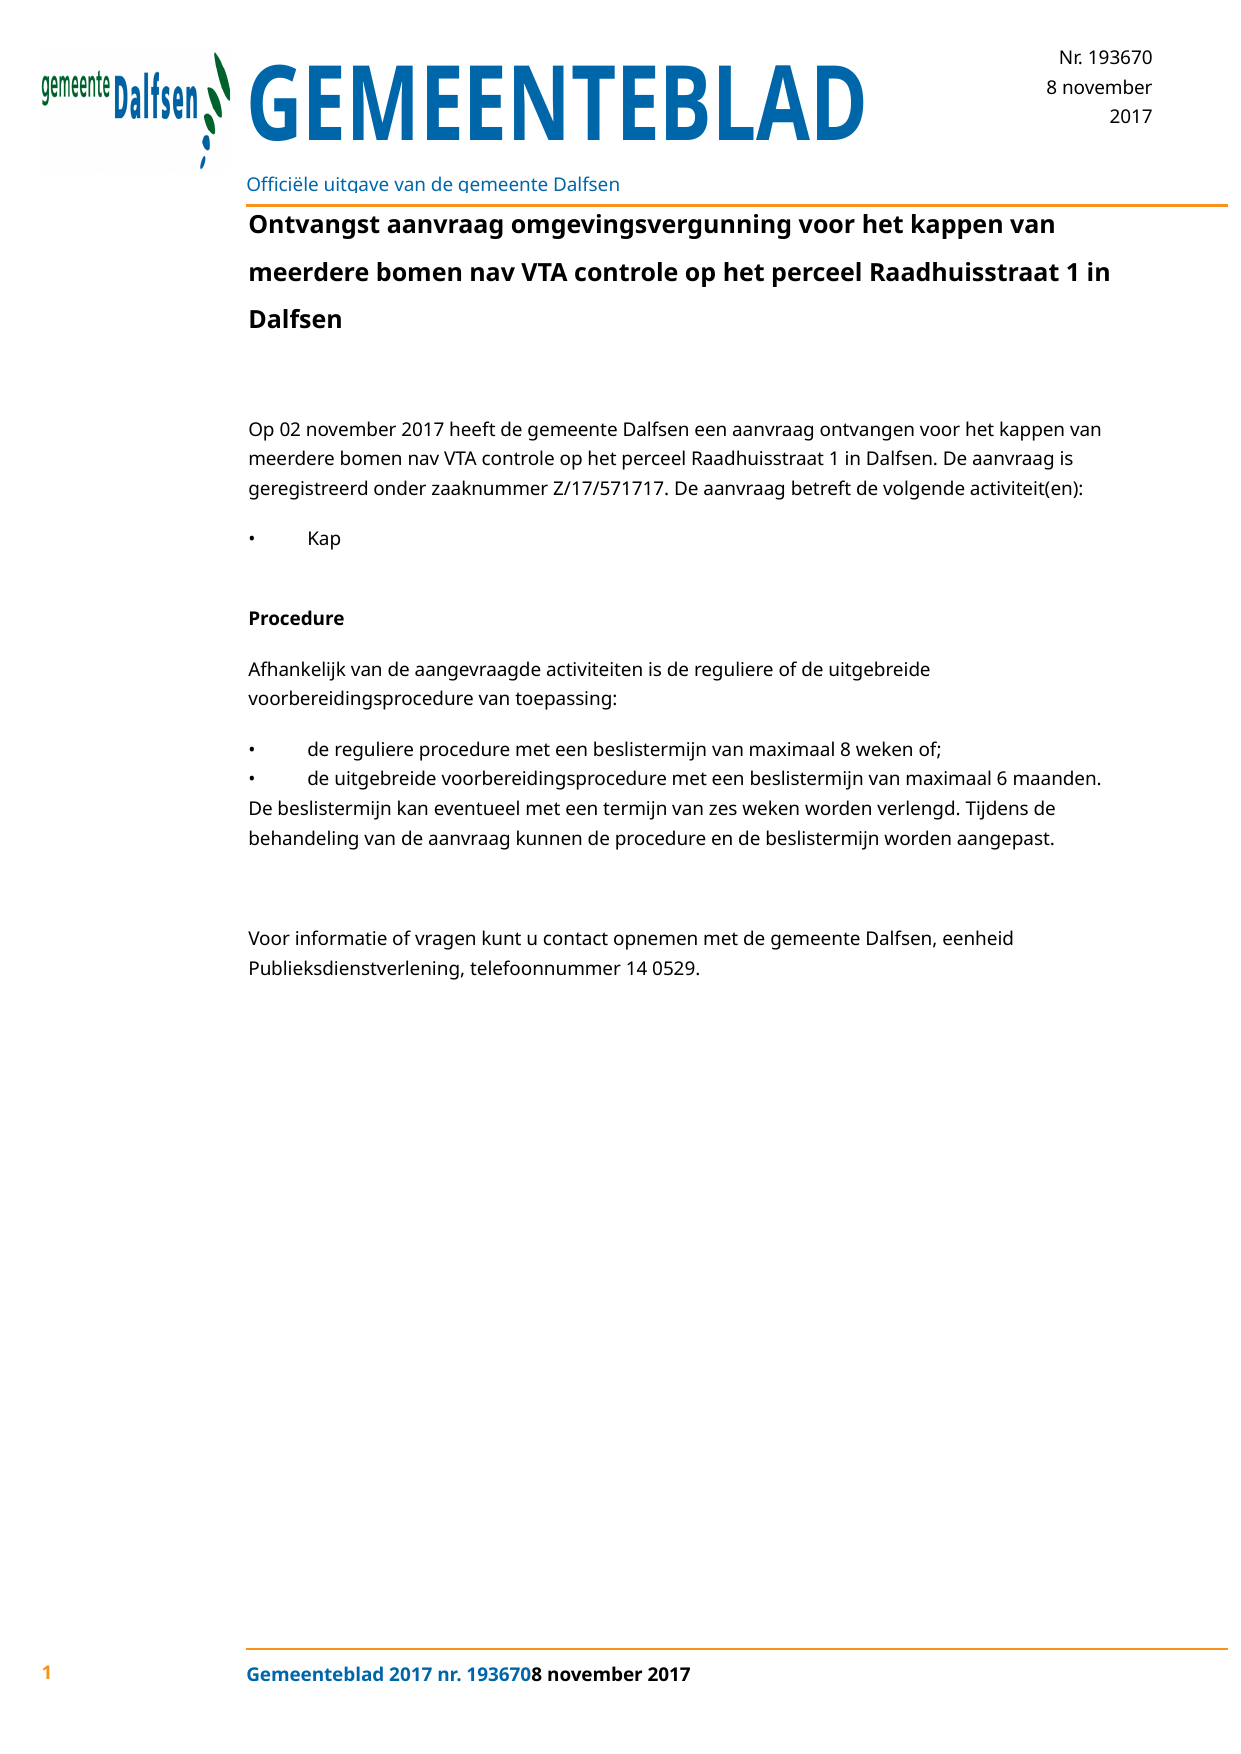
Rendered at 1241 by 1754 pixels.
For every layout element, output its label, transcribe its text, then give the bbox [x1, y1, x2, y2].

list Kap [248, 526, 1152, 551]
list de uitgebreide voorbereidingsprocedure met een beslistermijn van maximaal 6 maanden. [248, 766, 1152, 791]
picture [41, 47, 231, 172]
text Procedure [248, 606, 1152, 631]
text Op 02 november 2017 heeft de gemeente Dalfsen een aanvraag ontvangen voor het kappen van meerdere bomen nav VTA controle op het perceel Raadhuisstraat 1 in Dalfsen. De aanvraag is geregistreerd onder zaaknummer Z/17/571717. De aanvraag betreft de volgende activiteit(en): [248, 416, 1152, 501]
text Afhankelijk van de aangevraagde activiteiten is de reguliere of de uitgebreide voorbereidingsprocedure van toepassing: [248, 656, 1152, 711]
list de reguliere procedure met een beslistermijn van maximaal 8 weken of; [248, 736, 1152, 762]
text Voor informatie of vragen kunt u contact opnemen met de gemeente Dalfsen, eenheid Publieksdienstverlening, telefoonnummer 14 0529. [248, 926, 1152, 981]
text Ontvangst aanvraag omgevingsvergunning voor het kappen van meerdere bomen nav VTA controle op het perceel Raadhuisstraat 1 in Dalfsen [248, 207, 1152, 336]
text De beslistermijn kan eventueel met een termijn van zes weken worden verlengd. Tijdens de behandeling van de aanvraag kunnen de procedure en de beslistermijn worden aangepast. [248, 795, 1152, 850]
